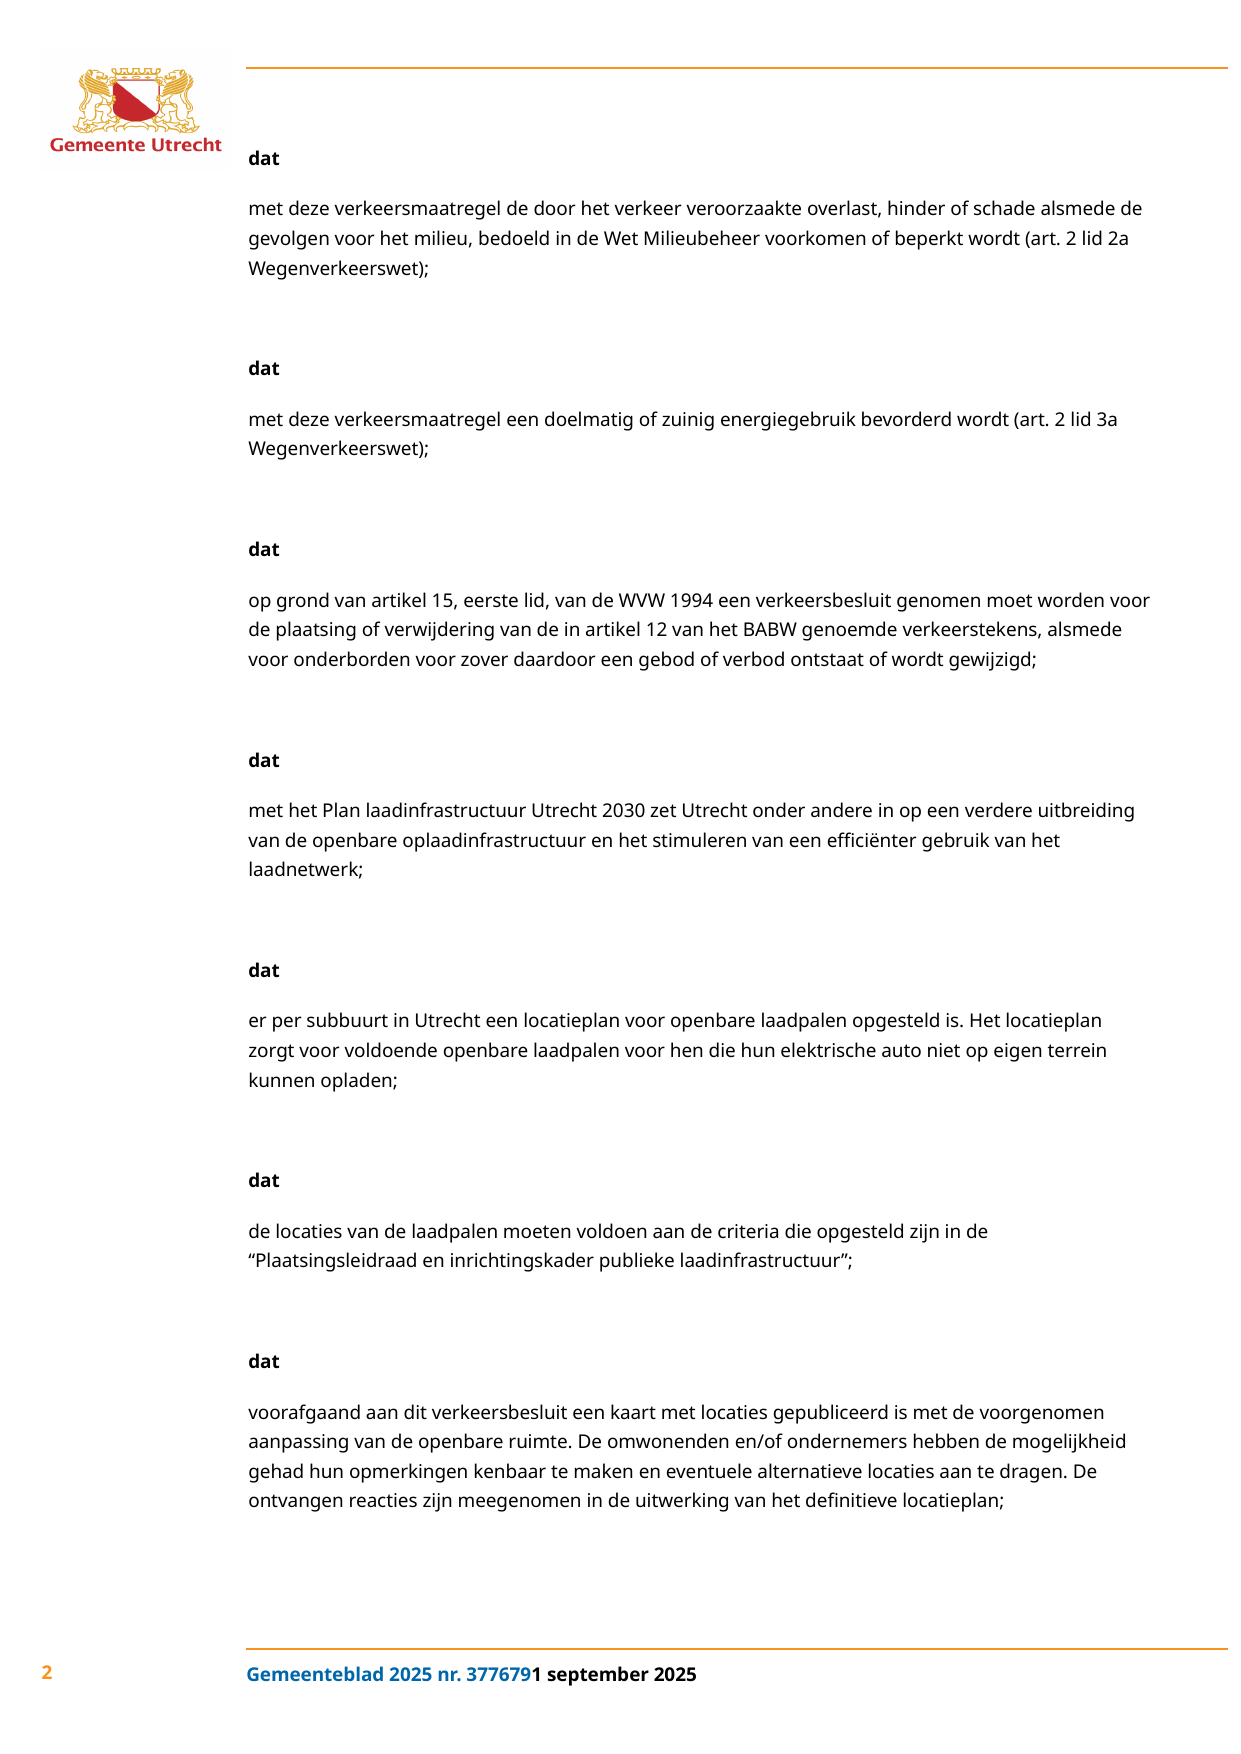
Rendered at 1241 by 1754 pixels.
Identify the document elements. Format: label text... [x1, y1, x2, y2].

text dat [248, 747, 1152, 773]
text de locaties van de laadpalen moeten voldoen aan de criteria die opgesteld zijn in de “Plaatsingsleidraad en inrichtingskader publieke laadinfrastructuur”; [248, 1218, 1152, 1273]
text dat [248, 145, 1152, 171]
text op grond van artikel 15, eerste lid, van de WVW 1994 een verkeersbesluit genomen moet worden voor de plaatsing of verwijdering van de in artikel 12 van het BABW genoemde verkeerstekens, alsmede voor onderborden voor zover daardoor een gebod of verbod ontstaat of wordt gewijzigd; [248, 587, 1152, 672]
text dat [248, 957, 1152, 983]
text dat [248, 536, 1152, 562]
text met het Plan laadinfrastructuur Utrecht 2030 zet Utrecht onder andere in op een verdere uitbreiding van de openbare oplaadinfrastructuur en het stimuleren van een efficiënter gebruik van het laadnetwerk; [248, 797, 1152, 882]
text er per subbuurt in Utrecht een locatieplan voor openbare laadpalen opgesteld is. Het locatieplan zorgt voor voldoende openbare laadpalen voor hen die hun elektrische auto niet op eigen terrein kunnen opladen; [248, 1008, 1152, 1093]
picture [41, 47, 231, 172]
text dat [248, 1348, 1152, 1374]
text voorafgaand aan dit verkeersbesluit een kaart met locaties gepubliceerd is met de voorgenomen aanpassing van de openbare ruimte. De omwonenden en/of ondernemers hebben de mogelijkheid gehad hun opmerkingen kenbaar te maken en eventuele alternatieve locaties aan te dragen. De ontvangen reacties zijn meegenomen in de uitwerking van het definitieve locatieplan; [248, 1399, 1152, 1513]
text dat [248, 356, 1152, 381]
text met deze verkeersmaatregel een doelmatig of zuinig energiegebruik bevorderd wordt (art. 2 lid 3a Wegenverkeerswet); [248, 406, 1152, 461]
text met deze verkeersmaatregel de door het verkeer veroorzaakte overlast, hinder of schade alsmede de gevolgen voor het milieu, bedoeld in de Wet Milieubeheer voorkomen of beperkt wordt (art. 2 lid 2a Wegenverkeerswet); [248, 196, 1152, 281]
text dat [248, 1168, 1152, 1193]
